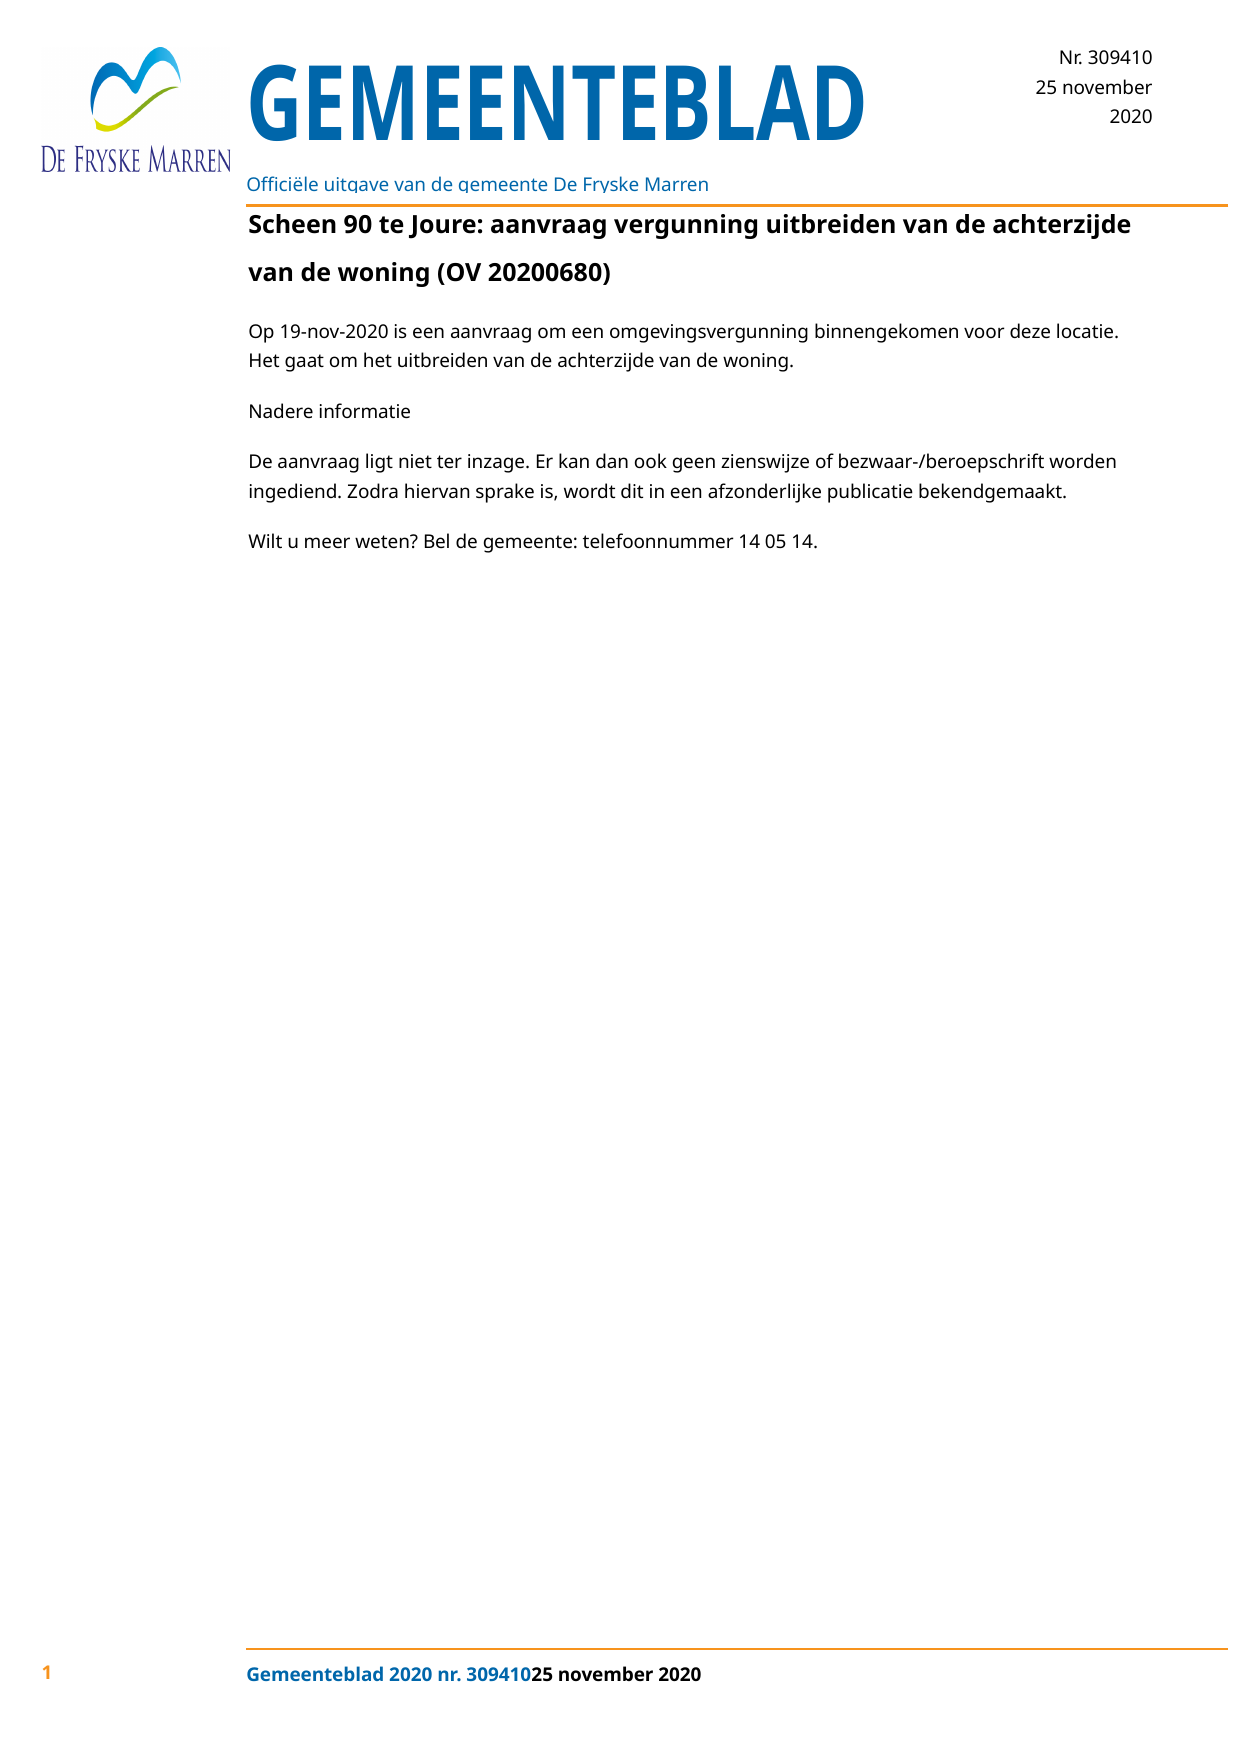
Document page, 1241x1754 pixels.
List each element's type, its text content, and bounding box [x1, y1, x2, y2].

text De aanvraag ligt niet ter inzage. Er kan dan ook geen zienswijze of bezwaar-/beroepschrift worden ingediend. Zodra hiervan sprake is, wordt dit in een afzonderlijke publicatie bekendgemaakt. [248, 448, 1152, 504]
picture [41, 47, 231, 172]
text Nadere informatie [248, 398, 1152, 424]
text Scheen 90 te Joure: aanvraag vergunning uitbreiden van de achterzijde van de woning (OV 20200680) [248, 207, 1152, 288]
text Op 19-nov-2020 is een aanvraag om een omgevingsvergunning binnengekomen voor deze locatie. Het gaat om het uitbreiden van de achterzijde van de woning. [248, 318, 1152, 373]
text Wilt u meer weten? Bel de gemeente: telefoonnummer 14 05 14. [248, 528, 1152, 554]
